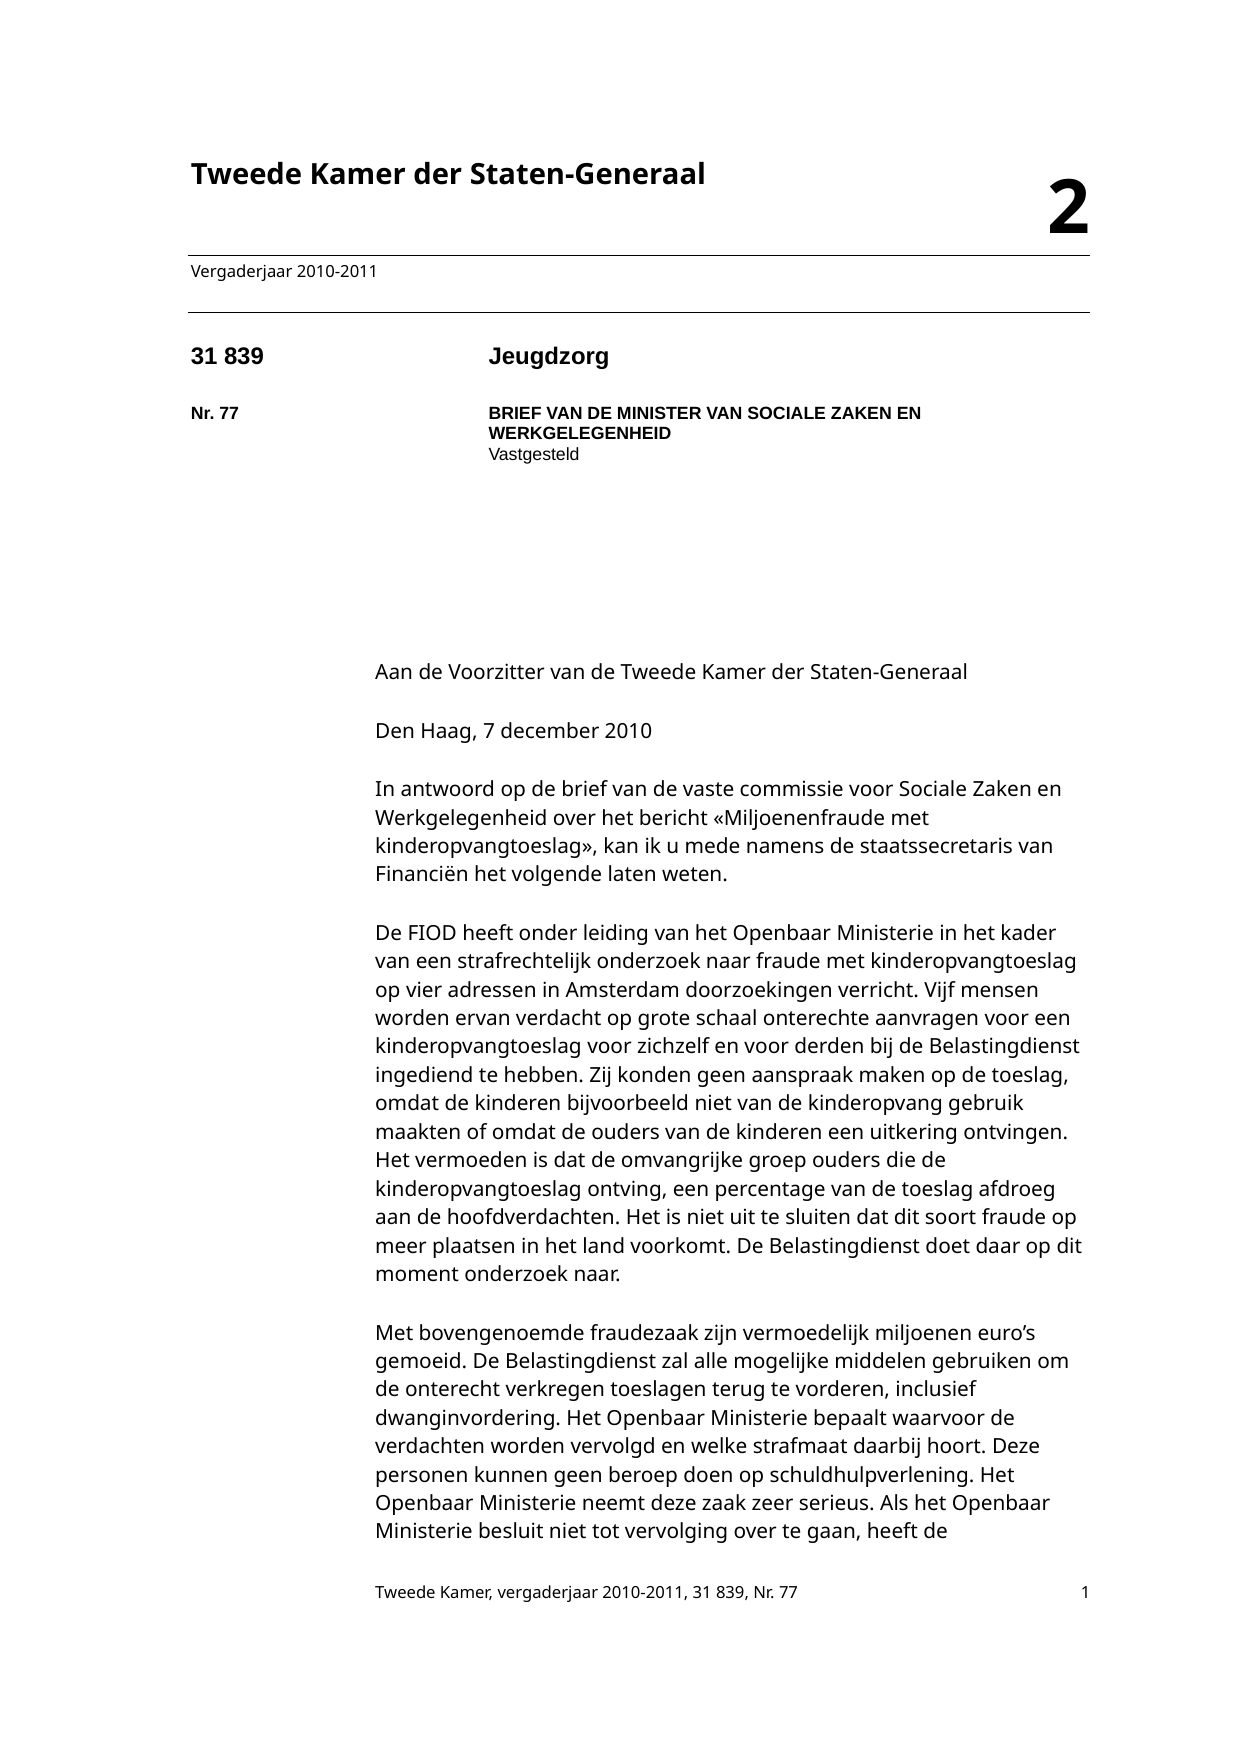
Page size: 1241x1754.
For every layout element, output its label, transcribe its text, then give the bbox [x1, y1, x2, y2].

text Den Haag, 7 december 2010 [375, 716, 1090, 744]
table_cell Jeugdzorg [485, 339, 1090, 399]
table_cell [485, 313, 1090, 339]
table_header 2 [910, 150, 1090, 255]
text In antwoord op de brief van de vaste commissie voor Sociale Zaken en Werkgelegenheid over het bericht «Miljoenenfraude met kinderopvangtoeslag», kan ik u mede namens de staatssecretaris van Financiën het volgende laten weten. [375, 774, 1090, 888]
text Met bovengenoemde fraudezaak zijn vermoedelijk miljoenen euro’s gemoeid. De Belastingdienst zal alle mogelijke middelen gebruiken om de onterecht verkregen toeslagen terug te vorderen, inclusief dwanginvordering. Het Openbaar Ministerie bepaalt waarvoor de verdachten worden vervolgd en welke strafmaat daarbij hoort. Deze personen kunnen geen beroep doen op schuldhulpverlening. Het Openbaar Ministerie neemt deze zaak zeer serieus. Als het Openbaar Ministerie besluit niet tot vervolging over te gaan, heeft de [375, 1318, 1090, 1545]
table_cell BRIEF VAN DE MINISTER VAN SOCIALE ZAKEN EN WERKGELEGENHEID Vastgesteld [485, 399, 1090, 539]
table_cell [485, 256, 1090, 312]
table_cell Nr. 77 [188, 399, 485, 539]
table_cell [188, 313, 485, 339]
text Aan de Voorzitter van de Tweede Kamer der Staten-Generaal [375, 657, 1090, 686]
table_cell 31 839 [188, 339, 485, 399]
text De FIOD heeft onder leiding van het Openbaar Ministerie in het kader van een strafrechtelijk onderzoek naar fraude met kinderopvangtoeslag op vier adressen in Amsterdam doorzoekingen verricht. Vijf mensen worden ervan verdacht op grote schaal onterechte aanvragen voor een kinderopvangtoeslag voor zichzelf en voor derden bij de Belastingdienst ingediend te hebben. Zij konden geen aanspraak maken op de toeslag, omdat de kinderen bijvoorbeeld niet van de kinderopvang gebruik maakten of omdat de ouders van de kinderen een uitkering ontvingen. Het vermoeden is dat de omvangrijke groep ouders die de kinderopvangtoeslag ontving, een percentage van de toeslag afdroeg aan de hoofdverdachten. Het is niet uit te sluiten dat dit soort fraude op meer plaatsen in het land voorkomt. De Belastingdienst doet daar op dit moment onderzoek naar. [375, 918, 1090, 1288]
table_cell Vergaderjaar 2010-2011 [188, 256, 485, 312]
table_header Tweede Kamer der Staten-Generaal [188, 150, 909, 255]
